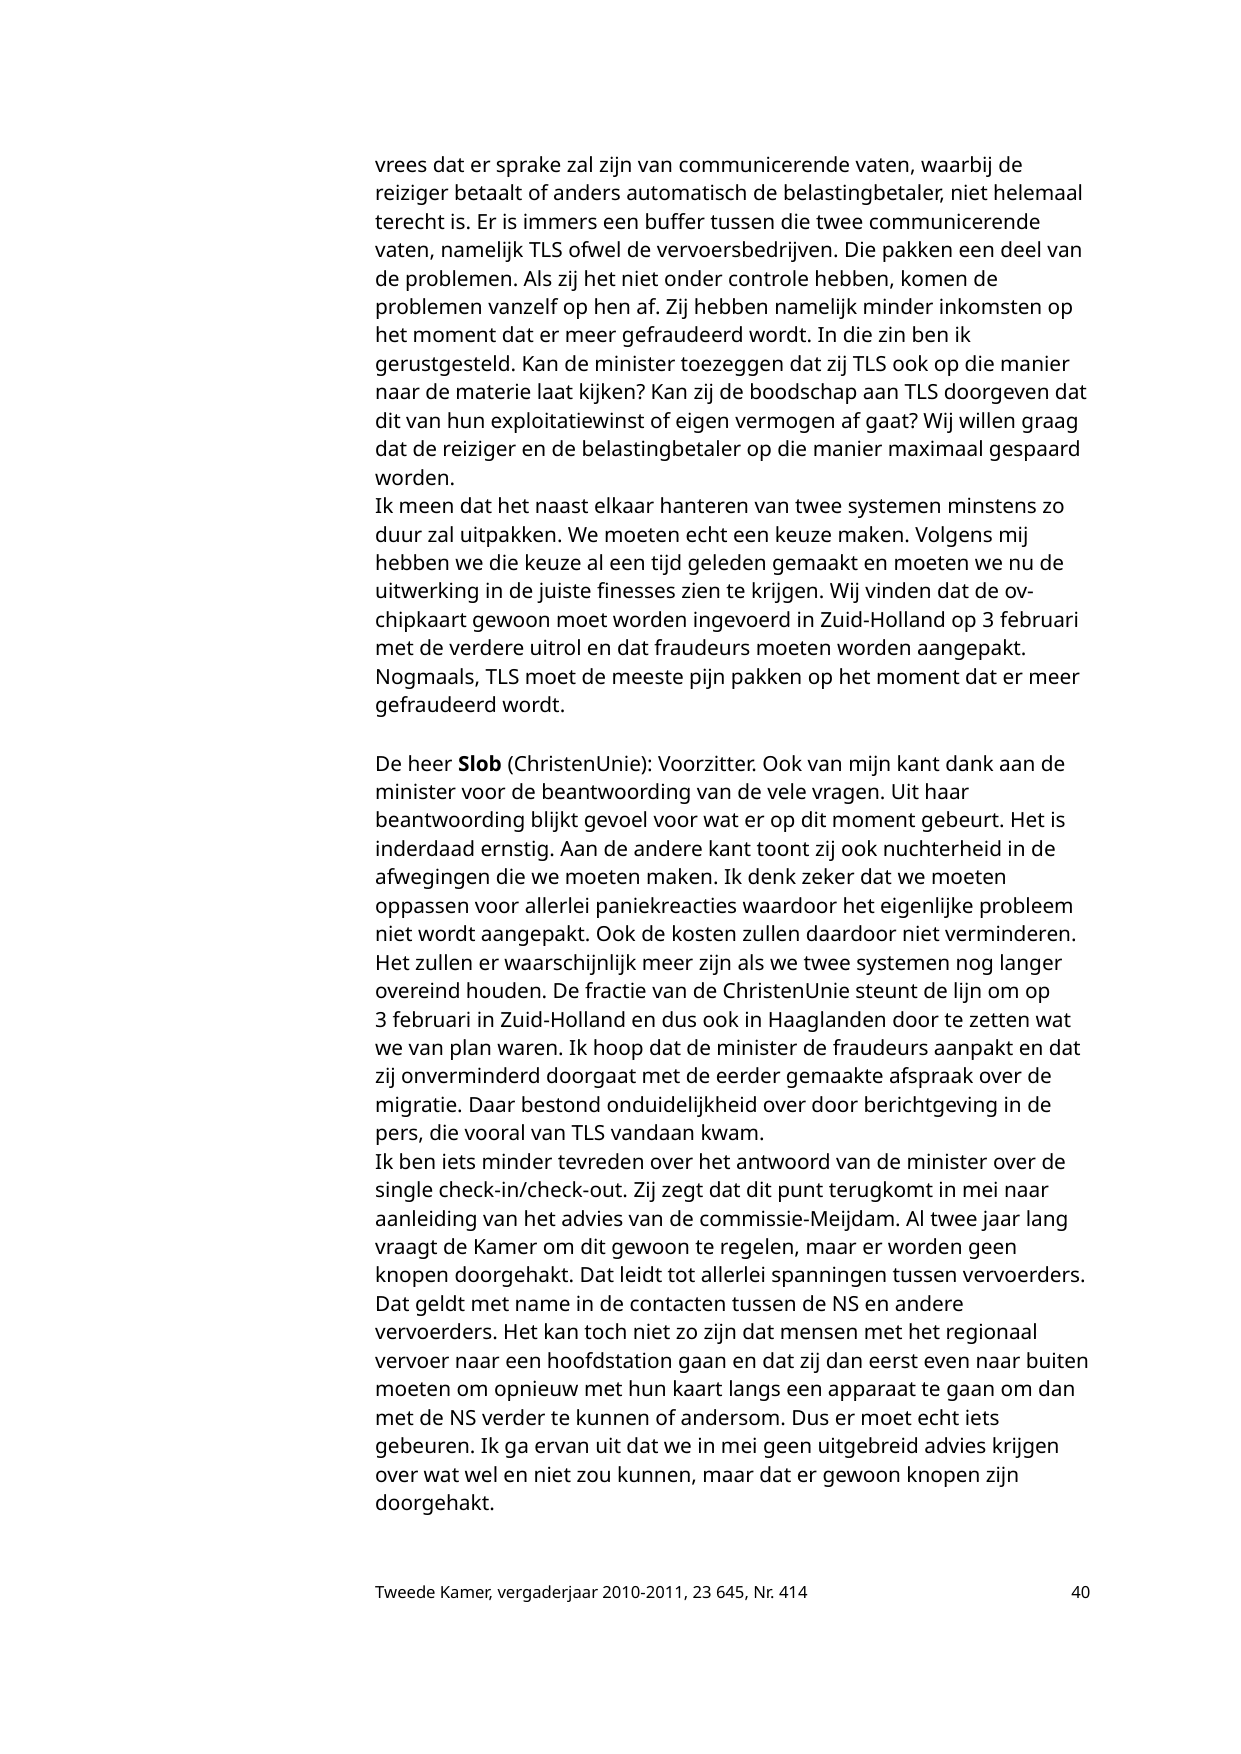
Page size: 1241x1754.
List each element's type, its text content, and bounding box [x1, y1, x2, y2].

text Ik ben iets minder tevreden over het antwoord van de minister over de single check-in/check-out. Zij zegt dat dit punt terugkomt in mei naar aanleiding van het advies van de commissie-Meijdam. Al twee jaar lang vraagt de Kamer om dit gewoon te regelen, maar er worden geen knopen doorgehakt. Dat leidt tot allerlei spanningen tussen vervoerders. Dat geldt met name in de contacten tussen de NS en andere vervoerders. Het kan toch niet zo zijn dat mensen met het regionaal vervoer naar een hoofdstation gaan en dat zij dan eerst even naar buiten moeten om opnieuw met hun kaart langs een apparaat te gaan om dan met de NS verder te kunnen of andersom. Dus er moet echt iets gebeuren. Ik ga ervan uit dat we in mei geen uitgebreid advies krijgen over wat wel en niet zou kunnen, maar dat er gewoon knopen zijn doorgehakt. [375, 1147, 1090, 1517]
text vrees dat er sprake zal zijn van communicerende vaten, waarbij de reiziger betaalt of anders automatisch de belastingbetaler, niet helemaal terecht is. Er is immers een buffer tussen die twee communicerende vaten, namelijk TLS ofwel de vervoersbedrijven. Die pakken een deel van de problemen. Als zij het niet onder controle hebben, komen de problemen vanzelf op hen af. Zij hebben namelijk minder inkomsten op het moment dat er meer gefraudeerd wordt. In die zin ben ik gerustgesteld. Kan de minister toezeggen dat zij TLS ook op die manier naar de materie laat kijken? Kan zij de boodschap aan TLS doorgeven dat dit van hun exploitatiewinst of eigen vermogen af gaat? Wij willen graag dat de reiziger en de belastingbetaler op die manier maximaal gespaard worden. [375, 150, 1090, 491]
text De heer Slob (ChristenUnie): Voorzitter. Ook van mijn kant dank aan de minister voor de beantwoording van de vele vragen. Uit haar beantwoording blijkt gevoel voor wat er op dit moment gebeurt. Het is inderdaad ernstig. Aan de andere kant toont zij ook nuchterheid in de afwegingen die we moeten maken. Ik denk zeker dat we moeten oppassen voor allerlei paniekreacties waardoor het eigenlijke probleem niet wordt aangepakt. Ook de kosten zullen daardoor niet verminderen. Het zullen er waarschijnlijk meer zijn als we twee systemen nog langer overeind houden. De fractie van de ChristenUnie steunt de lijn om op 3 februari in Zuid-Holland en dus ook in Haaglanden door te zetten wat we van plan waren. Ik hoop dat de minister de fraudeurs aanpakt en dat zij onverminderd doorgaat met de eerder gemaakte afspraak over de migratie. Daar bestond onduidelijkheid over door berichtgeving in de pers, die vooral van TLS vandaan kwam. [375, 749, 1090, 1147]
text Ik meen dat het naast elkaar hanteren van twee systemen minstens zo duur zal uitpakken. We moeten echt een keuze maken. Volgens mij hebben we die keuze al een tijd geleden gemaakt en moeten we nu de uitwerking in de juiste finesses zien te krijgen. Wij vinden dat de ov-chipkaart gewoon moet worden ingevoerd in Zuid-Holland op 3 februari met de verdere uitrol en dat fraudeurs moeten worden aangepakt. Nogmaals, TLS moet de meeste pijn pakken op het moment dat er meer gefraudeerd wordt. [375, 491, 1090, 719]
